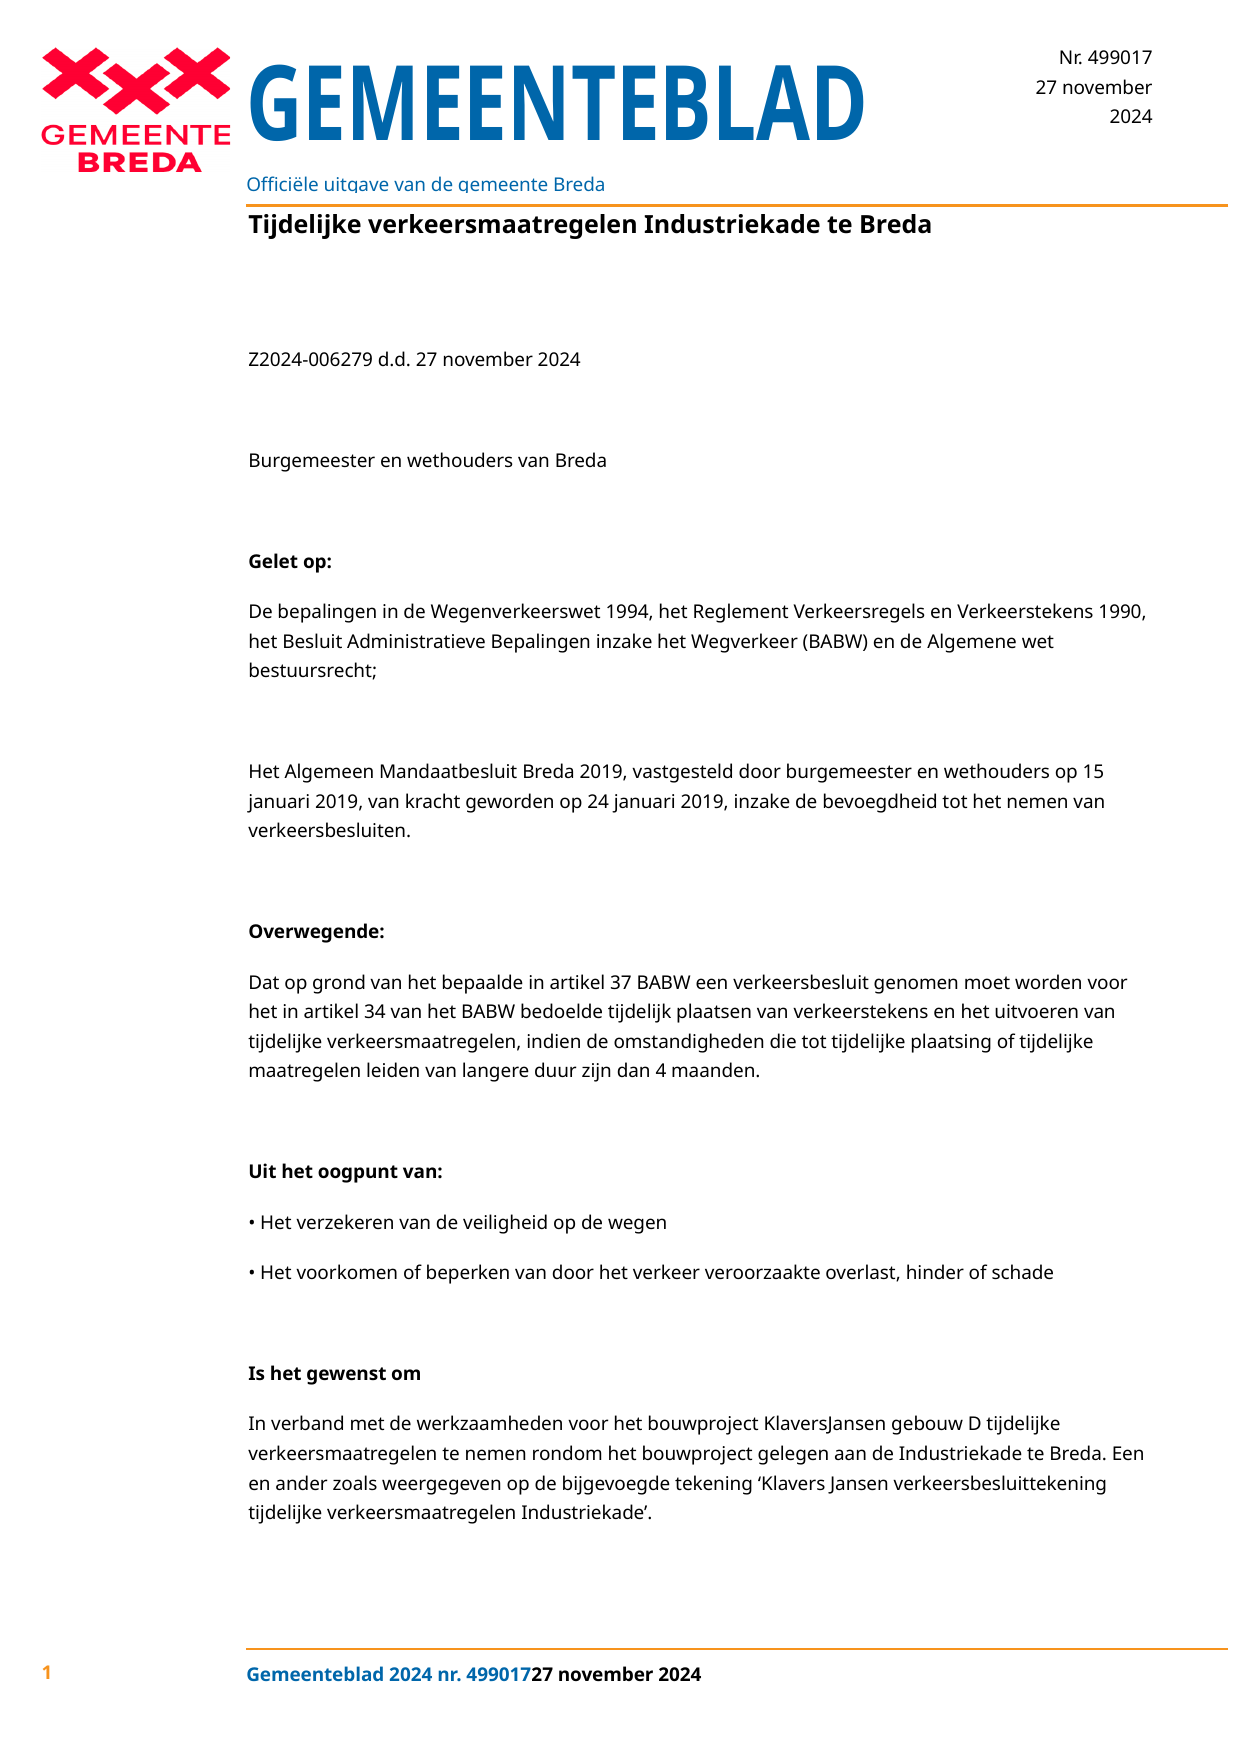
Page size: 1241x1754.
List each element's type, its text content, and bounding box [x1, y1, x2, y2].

text Overwegende: [248, 918, 1152, 944]
text Is het gewenst om [248, 1360, 1152, 1386]
text Burgemeester en wethouders van Breda [248, 447, 1152, 473]
text • Het verzekeren van de veiligheid op de wegen [248, 1209, 1152, 1235]
text Tijdelijke verkeersmaatregelen Industriekade te Breda [248, 207, 1152, 241]
text • Het voorkomen of beperken van door het verkeer veroorzaakte overlast, hinder of schade [248, 1259, 1152, 1285]
text De bepalingen in de Wegenverkeerswet 1994, het Reglement Verkeersregels en Verkeerstekens 1990, het Besluit Administratieve Bepalingen inzake het Wegverkeer (BABW) en de Algemene wet bestuursrecht; [248, 598, 1152, 683]
text Gelet op: [248, 548, 1152, 574]
text In verband met de werkzaamheden voor het bouwproject KlaversJansen gebouw D tijdelijke verkeersmaatregelen te nemen rondom het bouwproject gelegen aan de Industriekade te Breda. Een en ander zoals weergegeven op de bijgevoegde tekening ‘Klavers Jansen verkeersbesluittekening tijdelijke verkeersmaatregelen Industriekade’. [248, 1411, 1152, 1525]
picture [41, 47, 231, 172]
text Z2024-006279 d.d. 27 november 2024 [248, 346, 1152, 372]
text Dat op grond van het bepaalde in artikel 37 BABW een verkeersbesluit genomen moet worden voor het in artikel 34 van het BABW bedoelde tijdelijk plaatsen van verkeerstekens en het uitvoeren van tijdelijke verkeersmaatregelen, indien de omstandigheden die tot tijdelijke plaatsing of tijdelijke maatregelen leiden van langere duur zijn dan 4 maanden. [248, 969, 1152, 1083]
text Het Algemeen Mandaatbesluit Breda 2019, vastgesteld door burgemeester en wethouders op 15 januari 2019, van kracht geworden op 24 januari 2019, inzake de bevoegdheid tot het nemen van verkeersbesluiten. [248, 758, 1152, 843]
text Uit het oogpunt van: [248, 1158, 1152, 1184]
